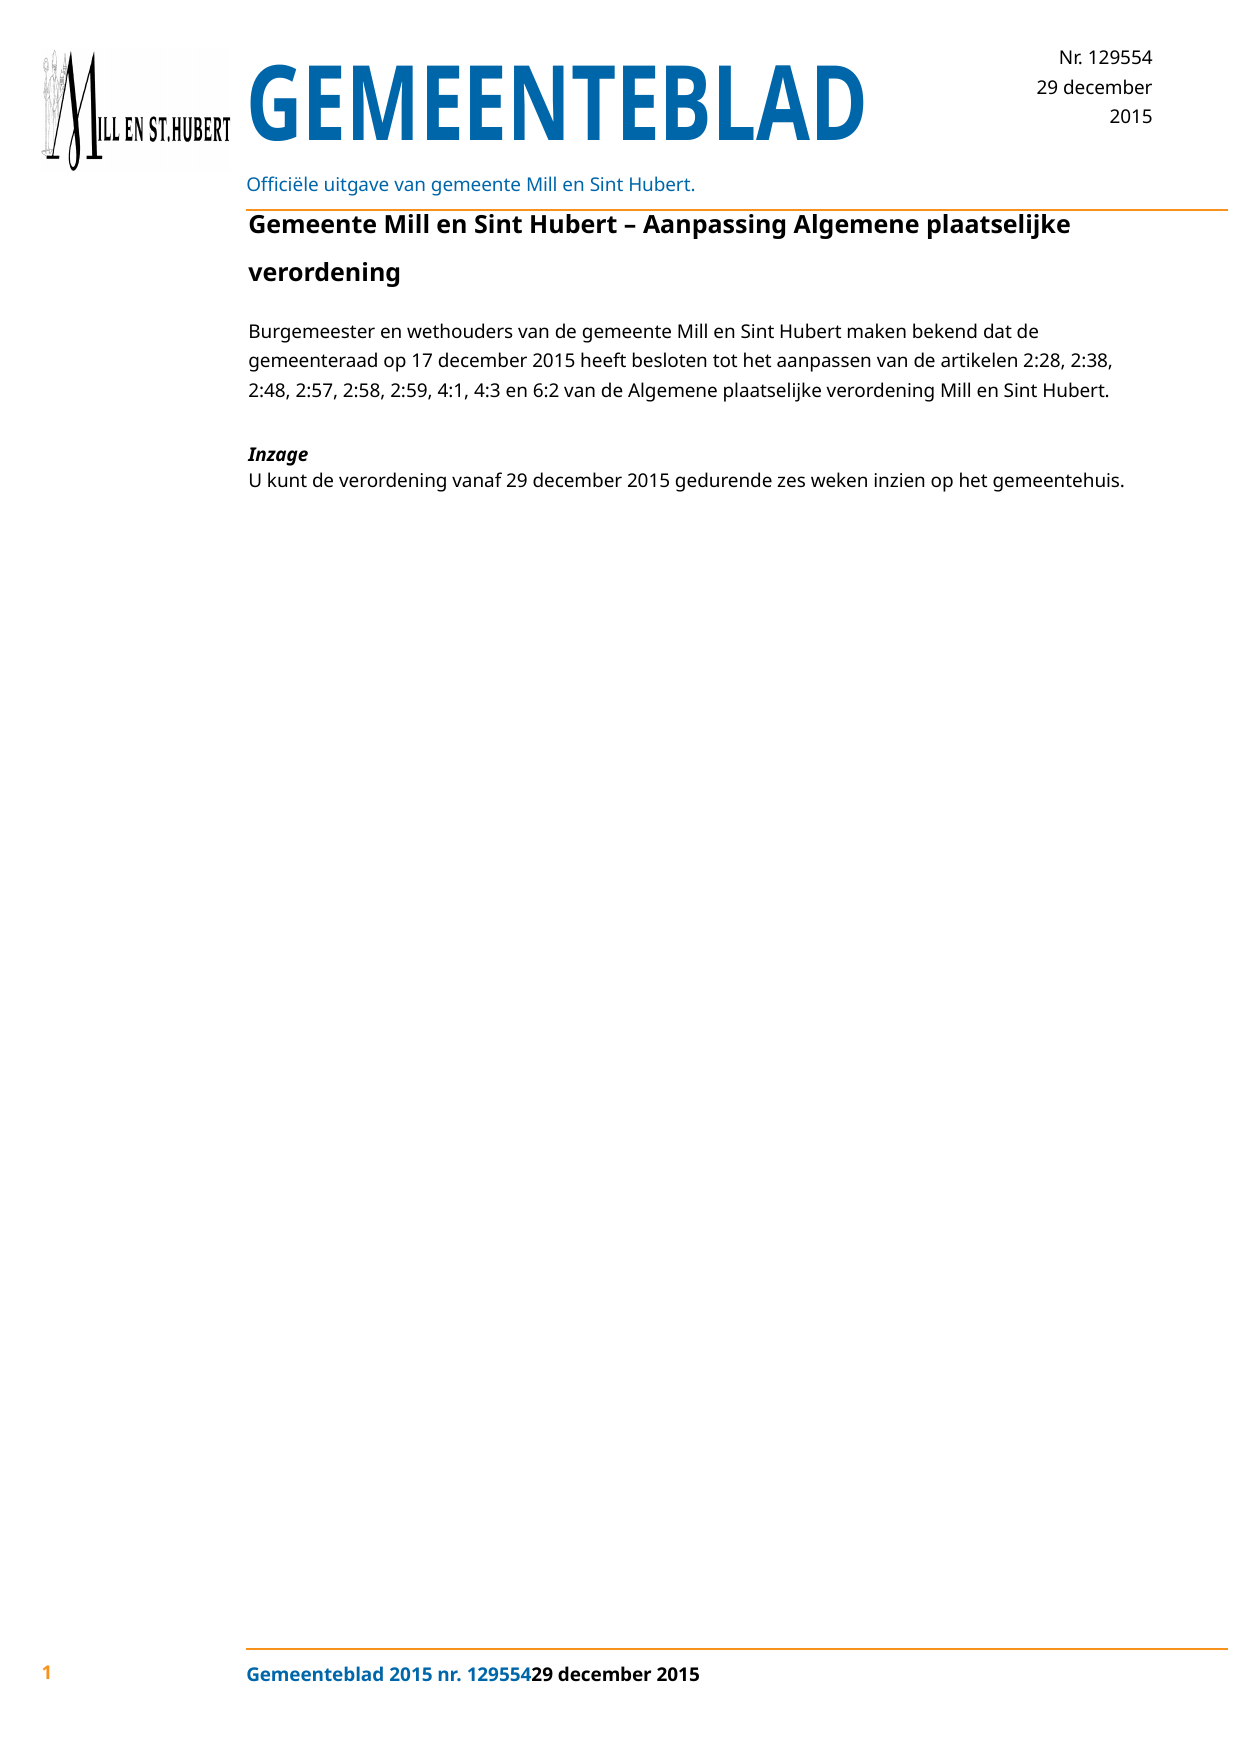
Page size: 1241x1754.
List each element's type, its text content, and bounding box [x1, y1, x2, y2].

text Burgemeester en wethouders van de gemeente Mill en Sint Hubert maken bekend dat de gemeenteraad op 17 december 2015 heeft besloten tot het aanpassen van de artikelen 2:28, 2:38, 2:48, 2:57, 2:58, 2:59, 4:1, 4:3 en 6:2 van de Algemene plaatselijke verordening Mill en Sint Hubert. [248, 318, 1152, 403]
picture [41, 47, 231, 172]
text Inzage [248, 441, 1152, 467]
text U kunt de verordening vanaf 29 december 2015 gedurende zes weken inzien op het gemeentehuis. [248, 467, 1152, 492]
text Gemeente Mill en Sint Hubert – Aanpassing Algemene plaatselijke verordening [248, 211, 1152, 288]
